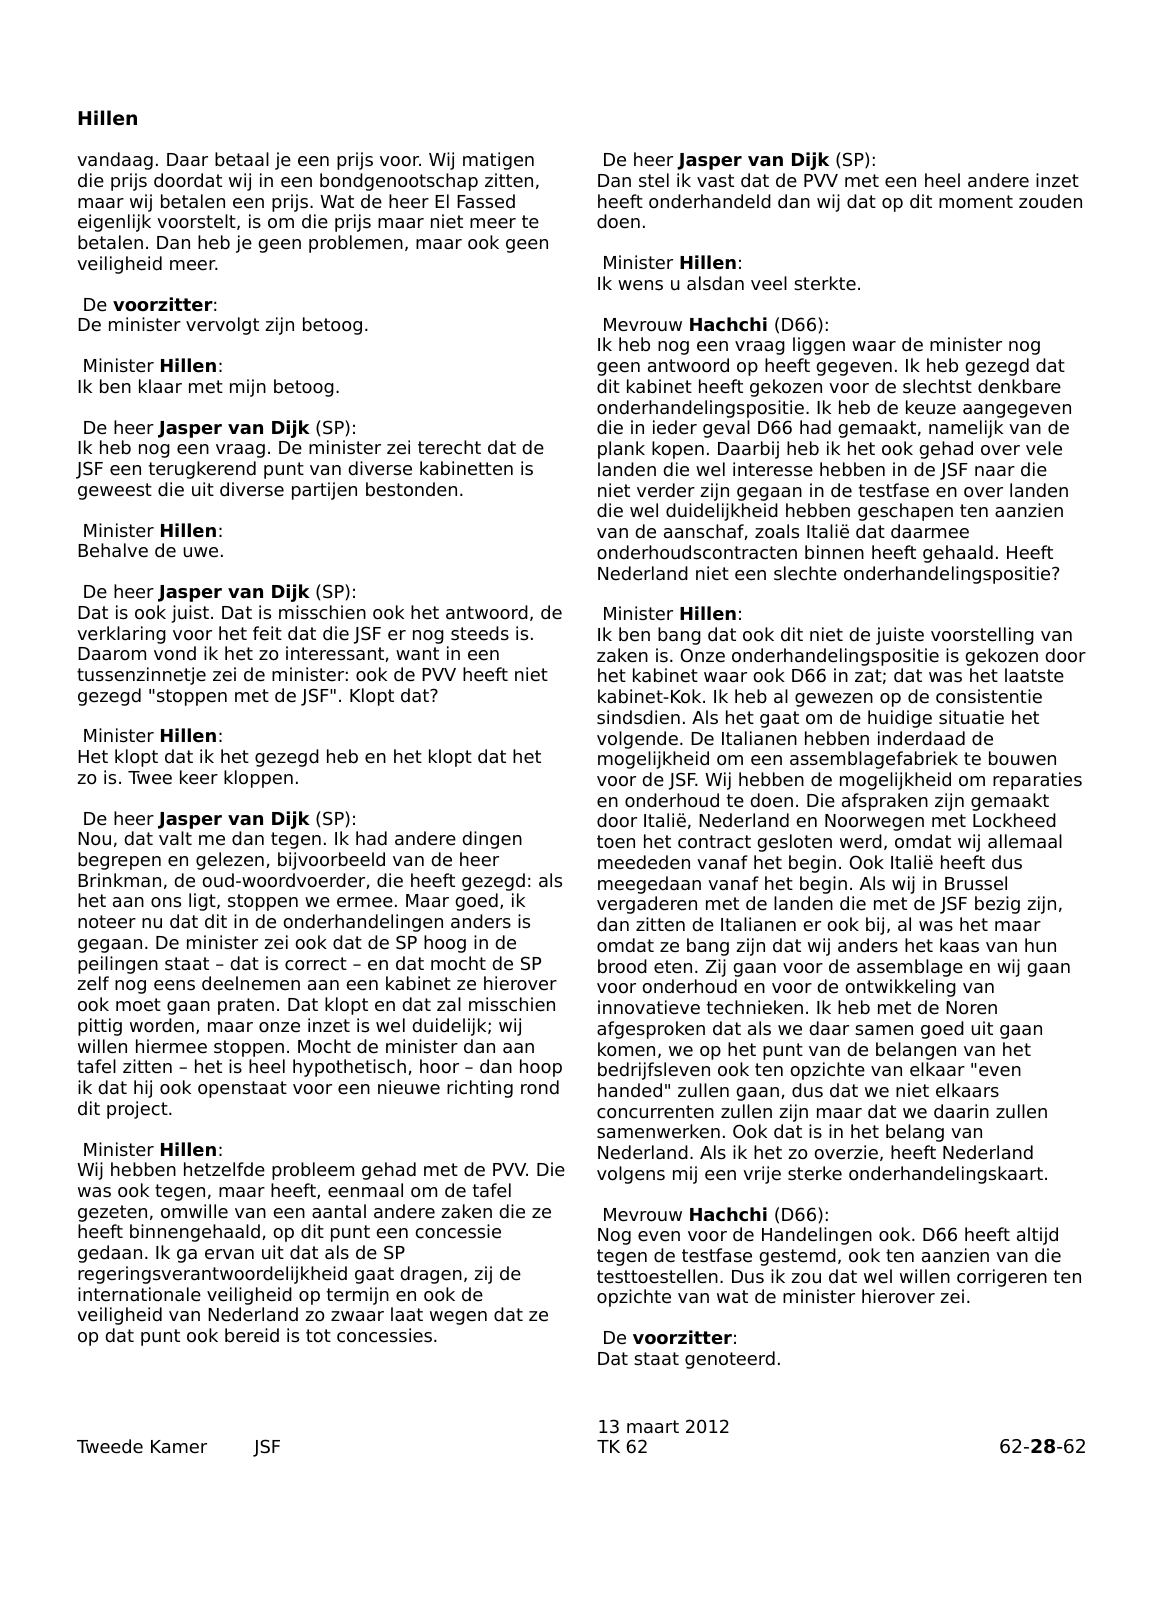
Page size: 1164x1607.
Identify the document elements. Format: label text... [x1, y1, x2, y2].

text Mevrouw Hachchi (D66): [596, 314, 1087, 335]
text Ik ben klaar met mijn betoog. [77, 377, 567, 397]
text Wij hebben hetzelfde probleem gehad met de PVV. Die was ook tegen, maar heeft, eenmaal om de tafel gezeten, omwille van een aantal andere zaken die ze heeft binnengehaald, op dit punt een concessie gedaan. Ik ga ervan uit dat als de SP regeringsverantwoordelijkheid gaat dragen, zij de internationale veiligheid op termijn en ook de veiligheid van Nederland zo zwaar laat wegen dat ze op dat punt ook bereid is tot concessies. [77, 1160, 567, 1347]
text Nou, dat valt me dan tegen. Ik had andere dingen begrepen en gelezen, bijvoorbeeld van de heer Brinkman, de oud-woordvoerder, die heeft gezegd: als het aan ons ligt, stoppen we ermee. Maar goed, ik noteer nu dat dit in de onderhandelingen anders is gegaan. De minister zei ook dat de SP hoog in de peilingen staat – dat is correct – en dat mocht de SP zelf nog eens deelnemen aan een kabinet ze hierover ook moet gaan praten. Dat klopt en dat zal misschien pittig worden, maar onze inzet is wel duidelijk; wij willen hiermee stoppen. Mocht de minister dan aan tafel zitten – het is heel hypothetisch, hoor – dan hoop ik dat hij ook openstaat voor een nieuwe richting rond dit project. [77, 829, 567, 1119]
text De heer Jasper van Dijk (SP): [596, 150, 1087, 171]
text Dan stel ik vast dat de PVV met een heel andere inzet heeft onderhandeld dan wij dat op dit moment zouden doen. [596, 171, 1087, 233]
text Behalve de uwe. [77, 541, 567, 562]
text De heer Jasper van Dijk (SP): [77, 808, 567, 829]
text De heer Jasper van Dijk (SP): [77, 417, 567, 438]
text Ik heb nog een vraag. De minister zei terecht dat de JSF een terugkerend punt van diverse kabinetten is geweest die uit diverse partijen bestonden. [77, 438, 567, 500]
text De voorzitter: [596, 1328, 1087, 1349]
text Minister Hillen: [596, 604, 1087, 625]
text Dat is ook juist. Dat is misschien ook het antwoord, de verklaring voor het feit dat die JSF er nog steeds is. Daarom vond ik het zo interessant, want in een tussenzinnetje zei de minister: ook de PVV heeft niet gezegd "stoppen met de JSF". Klopt dat? [77, 603, 567, 706]
text Minister Hillen: [596, 253, 1087, 274]
text Mevrouw Hachchi (D66): [596, 1204, 1087, 1225]
text Dat staat genoteerd. [596, 1349, 1087, 1369]
text Minister Hillen: [77, 356, 567, 377]
text Ik heb nog een vraag liggen waar de minister nog geen antwoord op heeft gegeven. Ik heb gezegd dat dit kabinet heeft gekozen voor de slechtst denkbare onderhandelingspositie. Ik heb de keuze aangegeven die in ieder geval D66 had gemaakt, namelijk van de plank kopen. Daarbij heb ik het ook gehad over vele landen die wel interesse hebben in de JSF naar die niet verder zijn gegaan in de testfase en over landen die wel duidelijkheid hebben geschapen ten aanzien van de aanschaf, zoals Italië dat daarmee onderhoudscontracten binnen heeft gehaald. Heeft Nederland niet een slechte onderhandelingspositie? [596, 335, 1087, 584]
text Nog even voor de Handelingen ook. D66 heeft altijd tegen de testfase gestemd, ook ten aanzien van die testtoestellen. Dus ik zou dat wel willen corrigeren ten opzichte van wat de minister hierover zei. [596, 1225, 1087, 1308]
text Het klopt dat ik het gezegd heb en het klopt dat het zo is. Twee keer kloppen. [77, 747, 567, 788]
text Minister Hillen: [77, 520, 567, 541]
text De minister vervolgt zijn betoog. [77, 315, 567, 336]
text vandaag. Daar betaal je een prijs voor. Wij matigen die prijs doordat wij in een bondgenootschap zitten, maar wij betalen een prijs. Wat de heer El Fassed eigenlijk voorstelt, is om die prijs maar niet meer te betalen. Dan heb je geen problemen, maar ook geen veiligheid meer. [77, 150, 567, 274]
text De voorzitter: [77, 294, 567, 315]
text Ik ben bang dat ook dit niet de juiste voorstelling van zaken is. Onze onderhandelingspositie is gekozen door het kabinet waar ook D66 in zat; dat was het laatste kabinet-Kok. Ik heb al gewezen op de consistentie sindsdien. Als het gaat om de huidige situatie het volgende. De Italianen hebben inderdaad de mogelijkheid om een assemblagefabriek te bouwen voor de JSF. Wij hebben de mogelijkheid om reparaties en onderhoud te doen. Die afspraken zijn gemaakt door Italië, Nederland en Noorwegen met Lockheed toen het contract gesloten werd, omdat wij allemaal meededen vanaf het begin. Ook Italië heeft dus meegedaan vanaf het begin. Als wij in Brussel vergaderen met de landen die met de JSF bezig zijn, dan zitten de Italianen er ook bij, al was het maar omdat ze bang zijn dat wij anders het kaas van hun brood eten. Zij gaan voor de assemblage en wij gaan voor onderhoud en voor de ontwikkeling van innovatieve technieken. Ik heb met de Noren afgesproken dat als we daar samen goed uit gaan komen, we op het punt van de belangen van het bedrijfsleven ook ten opzichte van elkaar "even handed" zullen gaan, dus dat we niet elkaars concurrenten zullen zijn maar dat we daarin zullen samenwerken. Ook dat is in het belang van Nederland. Als ik het zo overzie, heeft Nederland volgens mij een vrije sterke onderhandelingskaart. [596, 625, 1087, 1184]
text Ik wens u alsdan veel sterkte. [596, 274, 1087, 294]
text Minister Hillen: [77, 726, 567, 747]
text Minister Hillen: [77, 1139, 567, 1160]
text De heer Jasper van Dijk (SP): [77, 582, 567, 603]
